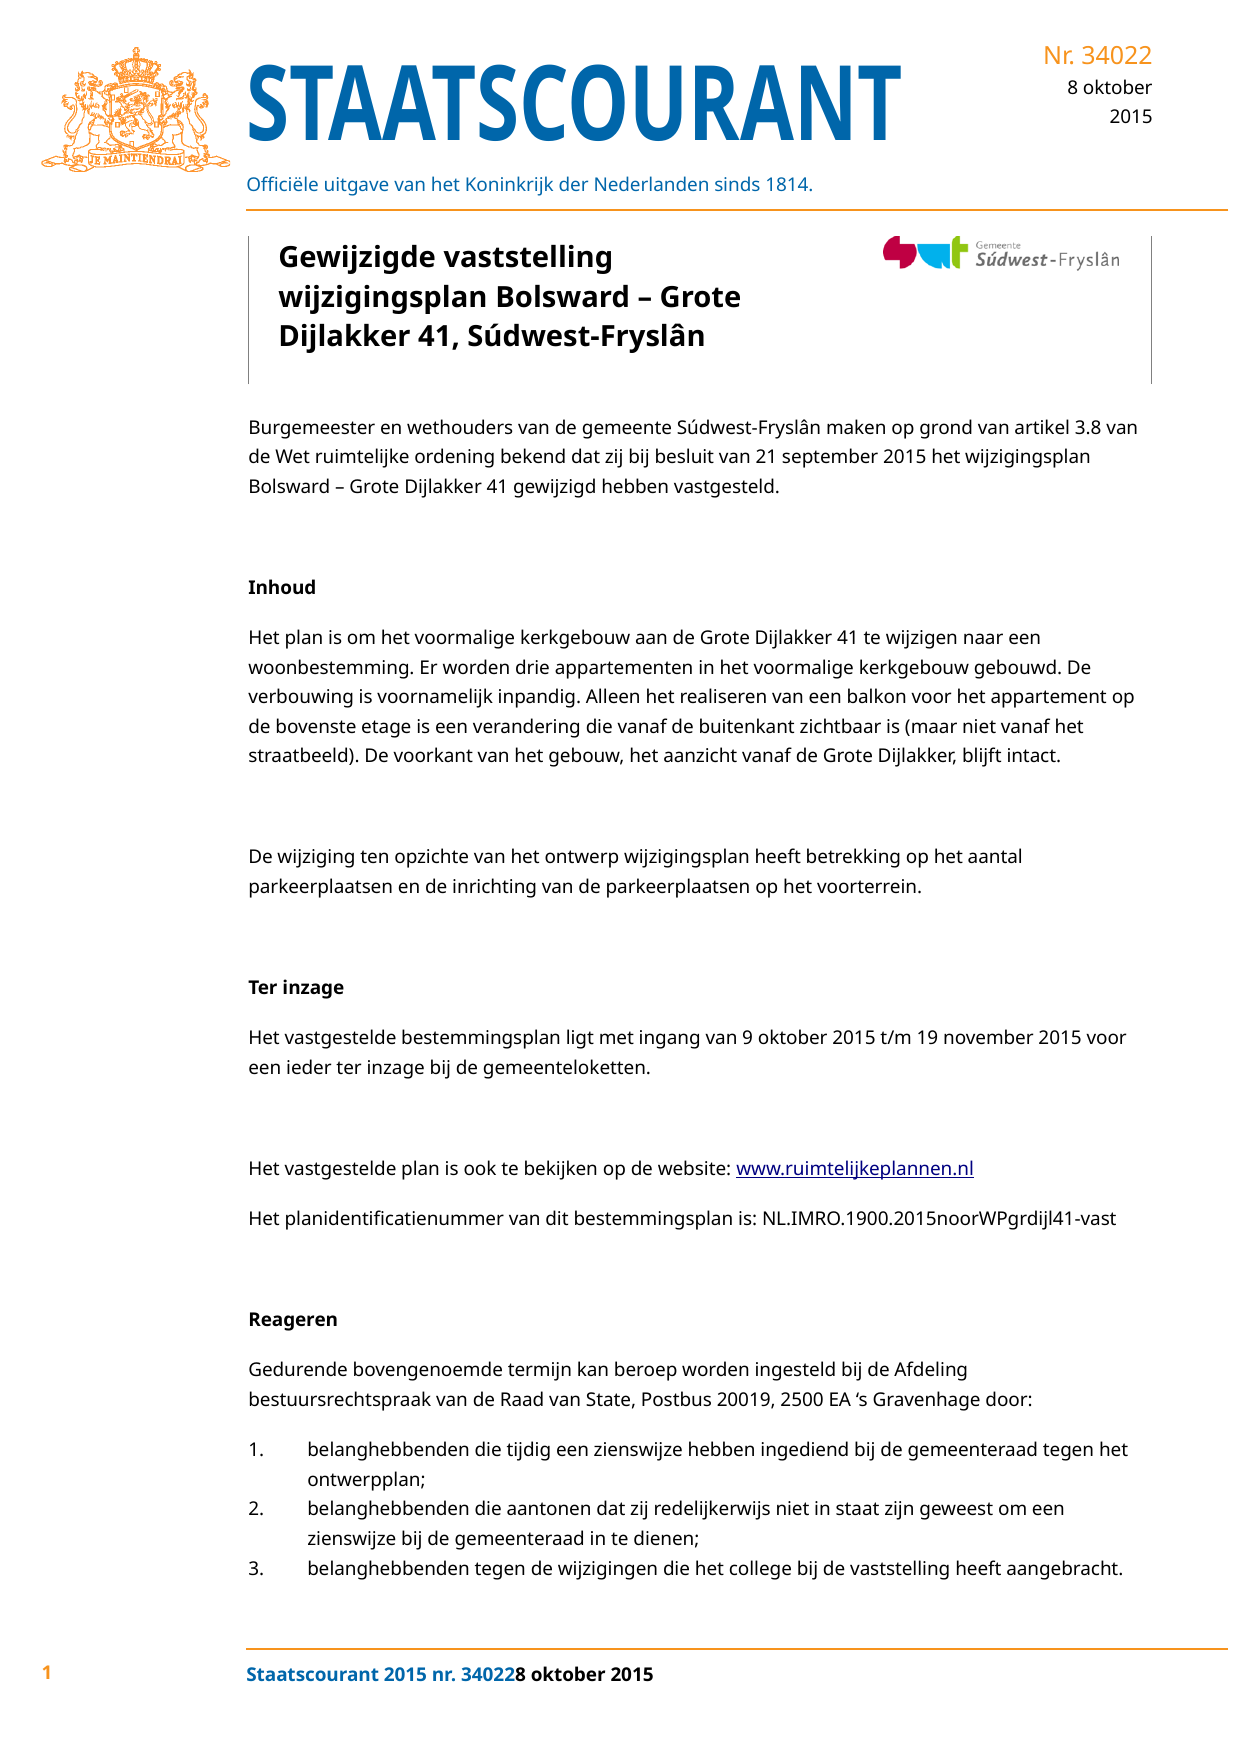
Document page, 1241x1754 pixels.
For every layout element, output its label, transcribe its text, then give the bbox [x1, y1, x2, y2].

text Gedurende bovengenoemde termijn kan beroep worden ingesteld bij de Afdeling bestuursrechtspraak van de Raad van State, Postbus 20019, 2500 EA ‘s Gravenhage door: [248, 1356, 1152, 1412]
picture [41, 47, 231, 172]
text Het plan is om het voormalige kerkgebouw aan de Grote Dijlakker 41 te wijzigen naar een woonbestemming. Er worden drie appartementen in het voormalige kerkgebouw gebouwd. De verbouwing is voornamelijk inpandig. Alleen het realiseren van een balkon voor het appartement op de bovenste etage is een verandering die vanaf de buitenkant zichtbaar is (maar niet vanaf het straatbeeld). De voorkant van het gebouw, het aanzicht vanaf de Grote Dijlakker, blijft intact. [248, 624, 1152, 768]
text Het planidentificatienummer van dit bestemmingsplan is: NL.IMRO.1900.2015noorWPgrdijl41-vast [248, 1205, 1152, 1231]
list belanghebbenden die aantonen dat zij redelijkerwijs niet in staat zijn geweest om een zienswijze bij de gemeenteraad in te dienen; [248, 1496, 1152, 1551]
text Inhoud [248, 574, 1152, 600]
list belanghebbenden tegen de wijzigingen die het college bij de vaststelling heeft aangebracht. [248, 1555, 1152, 1581]
text De wijziging ten opzichte van het ontwerp wijzigingsplan heeft betrekking op het aantal parkeerplaatsen en de inrichting van de parkeerplaatsen op het voorterrein. [248, 843, 1152, 899]
text Reageren [248, 1306, 1152, 1332]
text Ter inzage [248, 974, 1152, 1000]
text Het vastgestelde plan is ook te bekijken op de website: www.ruimtelijkeplannen.nl [248, 1155, 1152, 1181]
table_header [850, 236, 1151, 384]
text Het vastgestelde bestemmingsplan ligt met ingang van 9 oktober 2015 t/m 19 november 2015 voor een ieder ter inzage bij de gemeenteloketten. [248, 1024, 1152, 1080]
list belanghebbenden die tijdig een zienswijze hebben ingediend bij de gemeenteraad tegen het ontwerpplan; [248, 1436, 1152, 1492]
picture [882, 236, 1119, 272]
table_header Gewijzigde vaststelling wijzigingsplan Bolsward – Grote Dijlakker 41, Súdwest-Fryslân [249, 236, 850, 384]
text Burgemeester en wethouders van de gemeente Súdwest-Fryslân maken op grond van artikel 3.8 van de Wet ruimtelijke ordening bekend dat zij bij besluit van 21 september 2015 het wijzigingsplan Bolsward – Grote Dijlakker 41 gewijzigd hebben vastgesteld. [248, 414, 1152, 499]
